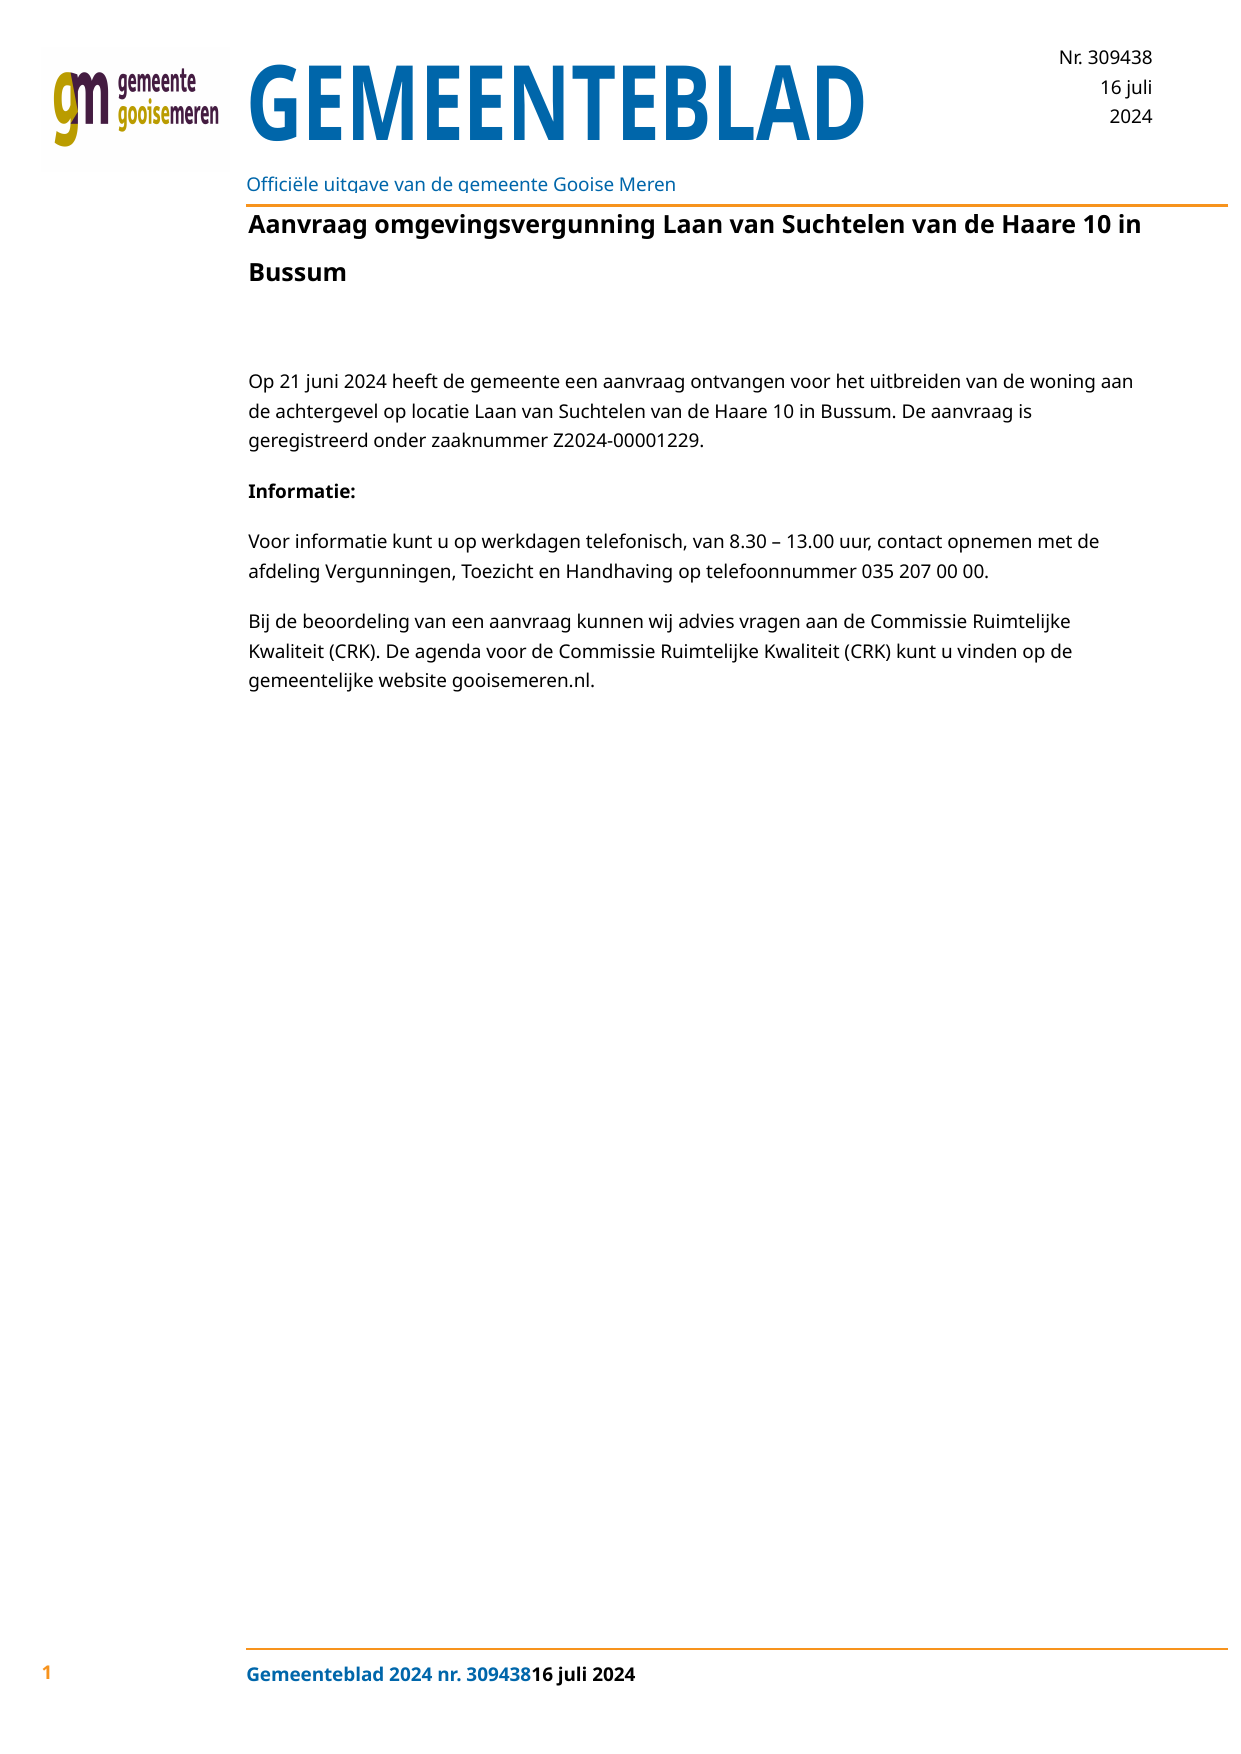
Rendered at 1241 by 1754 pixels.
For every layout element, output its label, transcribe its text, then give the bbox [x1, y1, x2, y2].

picture [41, 47, 231, 172]
text Bij de beoordeling van een aanvraag kunnen wij advies vragen aan de Commissie Ruimtelijke Kwaliteit (CRK). De agenda voor de Commissie Ruimtelijke Kwaliteit (CRK) kunt u vinden op de gemeentelijke website gooisemeren.nl. [248, 608, 1152, 693]
text Op 21 juni 2024 heeft de gemeente een aanvraag ontvangen voor het uitbreiden van de woning aan de achtergevel op locatie Laan van Suchtelen van de Haare 10 in Bussum. De aanvraag is geregistreerd onder zaaknummer Z2024-00001229. [248, 368, 1152, 453]
text Aanvraag omgevingsvergunning Laan van Suchtelen van de Haare 10 in Bussum [248, 207, 1152, 288]
text Voor informatie kunt u op werkdagen telefonisch, van 8.30 – 13.00 uur, contact opnemen met de afdeling Vergunningen, Toezicht en Handhaving op telefoonnummer 035 207 00 00. [248, 528, 1152, 584]
text Informatie: [248, 478, 1152, 504]
